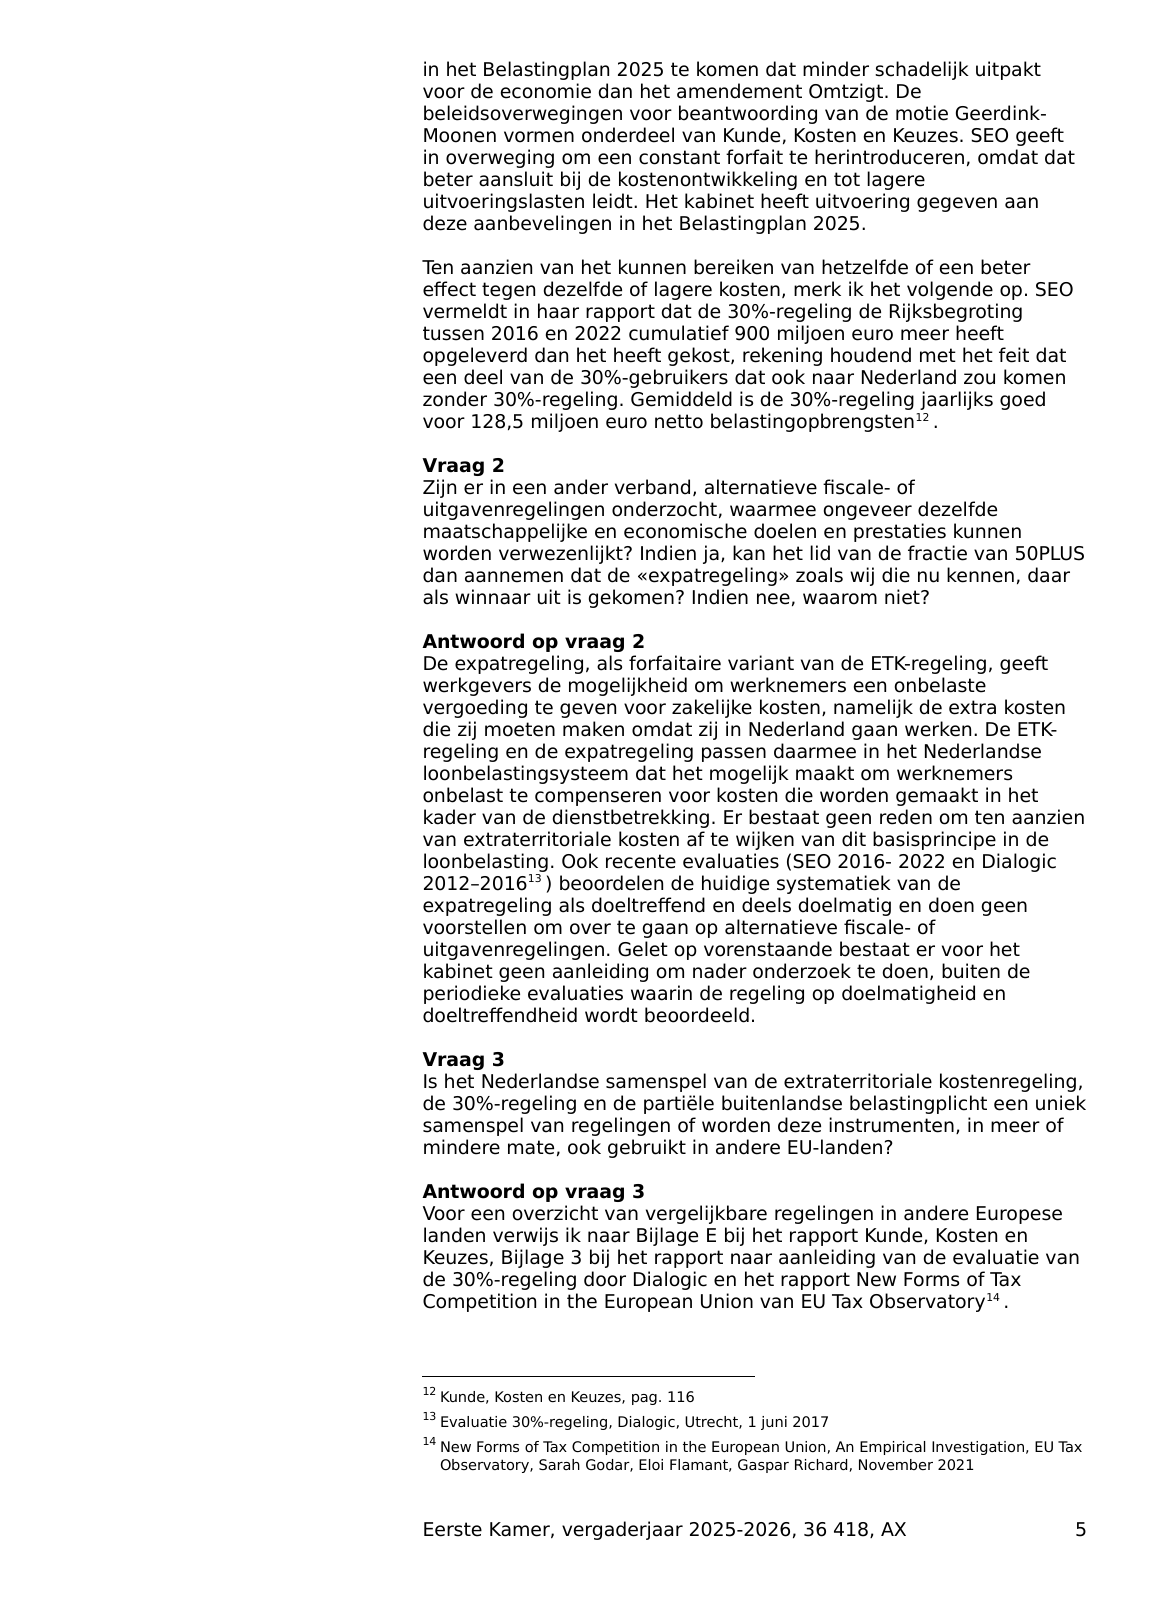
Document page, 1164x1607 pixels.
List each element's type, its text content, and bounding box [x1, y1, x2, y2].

text Evaluatie 30%-regeling, Dialogic, Utrecht, 1 juni 2017 [422, 1410, 1087, 1432]
text De expatregeling, als forfaitaire variant van de ETK-regeling, geeft werkgevers de mogelijkheid om werknemers een onbelaste vergoeding te geven voor zakelijke kosten, namelijk de extra kosten die zij moeten maken omdat zij in Nederland gaan werken. De ETK-regeling en de expatregeling passen daarmee in het Nederlandse loonbelastingsysteem dat het mogelijk maakt om werknemers onbelast te compenseren voor kosten die worden gemaakt in het kader van de dienstbetrekking. Er bestaat geen reden om ten aanzien van extraterritoriale kosten af te wijken van dit basisprincipe in de loonbelasting. Ook recente evaluaties (SEO 2016- 2022 en Dialogic 2012–2016) beoordelen de huidige systematiek van de expatregeling als doeltreffend en deels doelmatig en doen geen voorstellen om over te gaan op alternatieve fiscale- of uitgavenregelingen. Gelet op vorenstaande bestaat er voor het kabinet geen aanleiding om nader onderzoek te doen, buiten de periodieke evaluaties waarin de regeling op doelmatigheid en doeltreffendheid wordt beoordeeld. [422, 653, 1087, 1027]
text in het Belastingplan 2025 te komen dat minder schadelijk uitpakt voor de economie dan het amendement Omtzigt. De beleidsoverwegingen voor beantwoording van de motie Geerdink-Moonen vormen onderdeel van Kunde, Kosten en Keuzes. SEO geeft in overweging om een constant forfait te herintroduceren, omdat dat beter aansluit bij de kostenontwikkeling en tot lagere uitvoeringslasten leidt. Het kabinet heeft uitvoering gegeven aan deze aanbevelingen in het Belastingplan 2025. [422, 59, 1087, 235]
text Kunde, Kosten en Keuzes, pag. 116 [422, 1385, 1087, 1407]
text Vraag 2 [422, 455, 1087, 477]
text New Forms of Tax Competition in the European Union, An Empirical Investigation, EU Tax Observatory, Sarah Godar, Eloi Flamant, Gaspar Richard, November 2021 [422, 1435, 1087, 1474]
text Vraag 3 [422, 1049, 1087, 1071]
text Antwoord op vraag 3 [422, 1181, 1087, 1203]
text Voor een overzicht van vergelijkbare regelingen in andere Europese landen verwijs ik naar Bijlage E bij het rapport Kunde, Kosten en Keuzes, Bijlage 3 bij het rapport naar aanleiding van de evaluatie van de 30%-regeling door Dialogic en het rapport New Forms of Tax Competition in the European Union van EU Tax Observatory. [422, 1203, 1087, 1313]
text Antwoord op vraag 2 [422, 631, 1087, 653]
text Is het Nederlandse samenspel van de extraterritoriale kostenregeling, de 30%-regeling en de partiële buitenlandse belastingplicht een uniek samenspel van regelingen of worden deze instrumenten, in meer of mindere mate, ook gebruikt in andere EU-landen? [422, 1071, 1087, 1159]
text Ten aanzien van het kunnen bereiken van hetzelfde of een beter effect tegen dezelfde of lagere kosten, merk ik het volgende op. SEO vermeldt in haar rapport dat de 30%-regeling de Rijksbegroting tussen 2016 en 2022 cumulatief 900 miljoen euro meer heeft opgeleverd dan het heeft gekost, rekening houdend met het feit dat een deel van de 30%-gebruikers dat ook naar Nederland zou komen zonder 30%-regeling. Gemiddeld is de 30%-regeling jaarlijks goed voor 128,5 miljoen euro netto belastingopbrengsten. [422, 257, 1087, 433]
text Zijn er in een ander verband, alternatieve fiscale- of uitgavenregelingen onderzocht, waarmee ongeveer dezelfde maatschappelijke en economische doelen en prestaties kunnen worden verwezenlijkt? Indien ja, kan het lid van de fractie van 50PLUS dan aannemen dat de «expatregeling» zoals wij die nu kennen, daar als winnaar uit is gekomen? Indien nee, waarom niet? [422, 477, 1087, 609]
